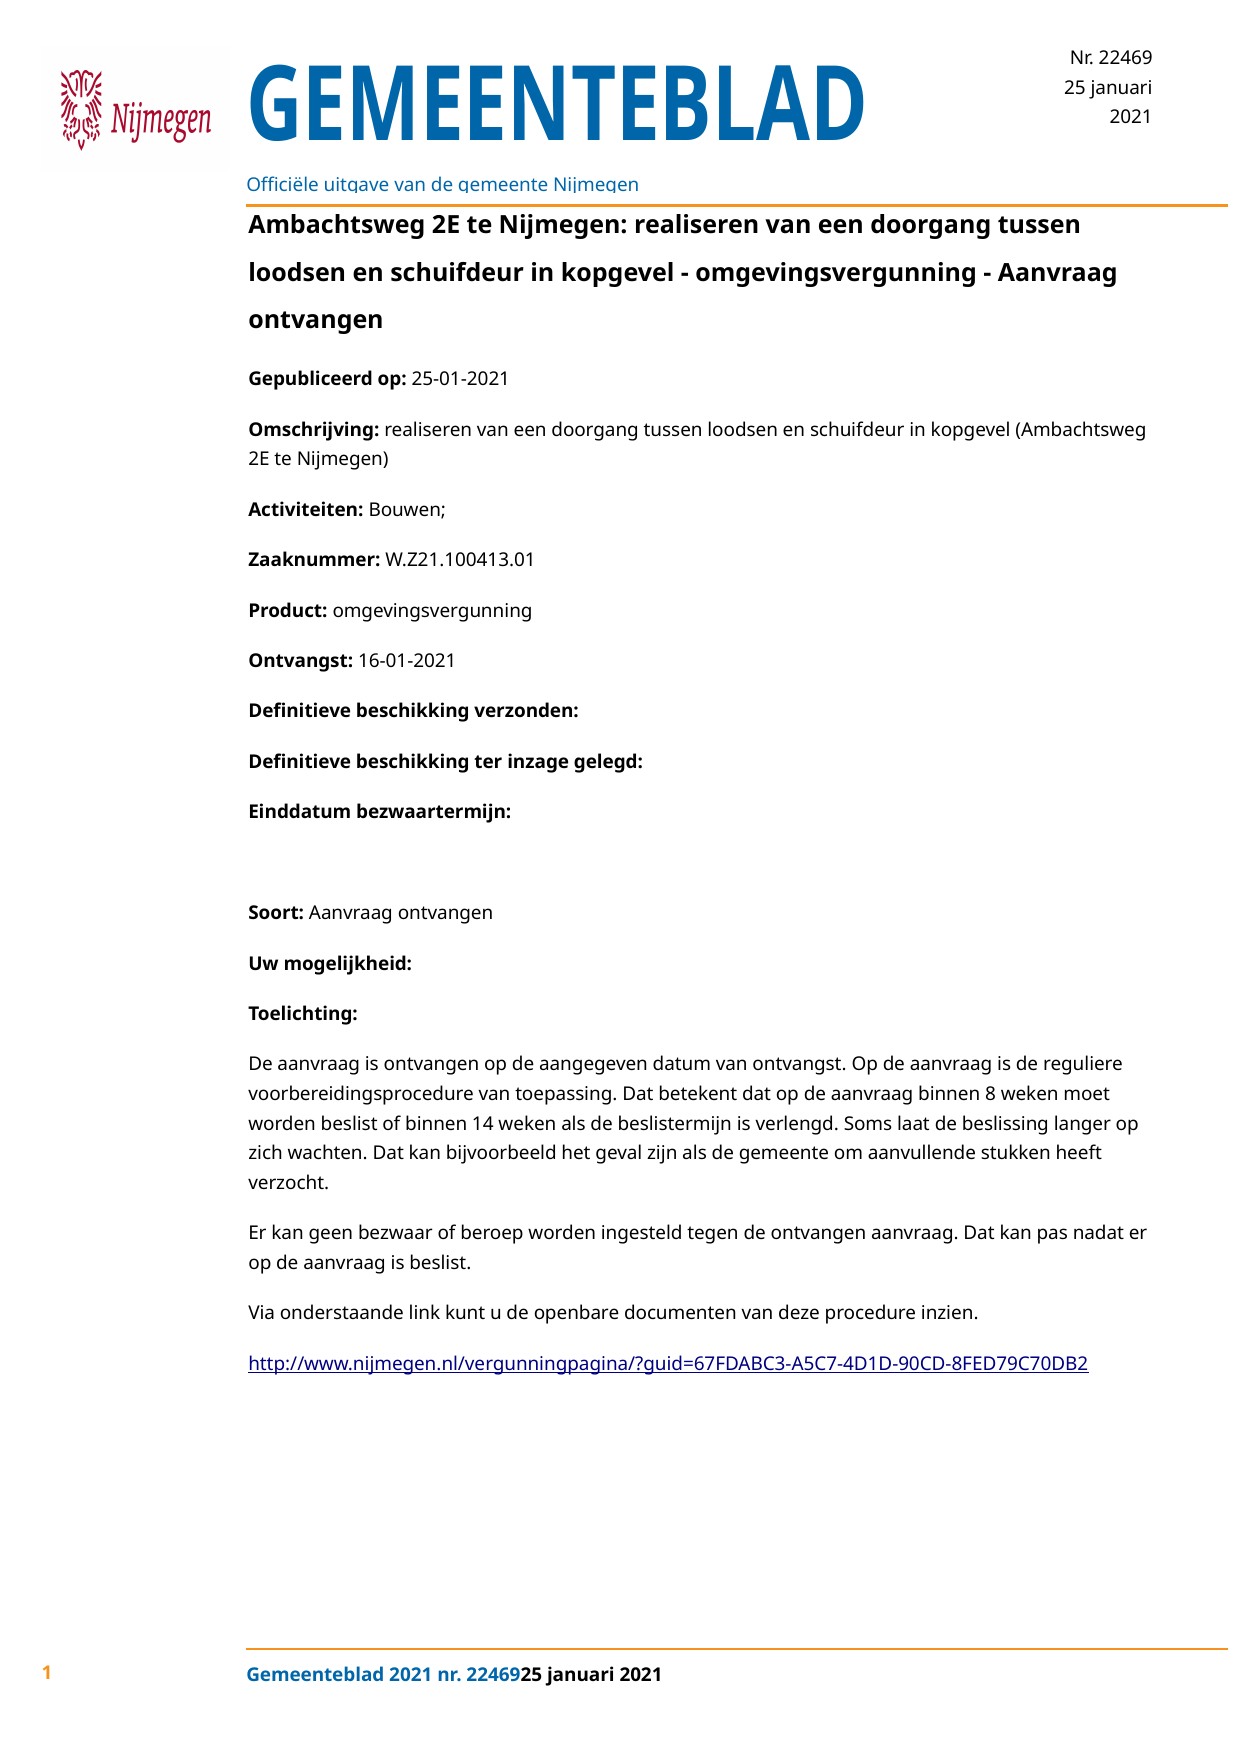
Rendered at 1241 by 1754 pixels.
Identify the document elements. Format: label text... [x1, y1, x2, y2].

text Zaaknummer: W.Z21.100413.01 [248, 546, 1152, 572]
text Activiteiten: Bouwen; [248, 496, 1152, 522]
text Ambachtsweg 2E te Nijmegen: realiseren van een doorgang tussen loodsen en schuifdeur in kopgevel - omgevingsvergunning - Aanvraag ontvangen [248, 207, 1152, 336]
text Einddatum bezwaartermijn: [248, 798, 1152, 824]
text Ontvangst: 16-01-2021 [248, 647, 1152, 673]
text Soort: Aanvraag ontvangen [248, 899, 1152, 925]
text Definitieve beschikking ter inzage gelegd: [248, 748, 1152, 774]
text Uw mogelijkheid: [248, 950, 1152, 975]
picture [41, 47, 231, 172]
text Er kan geen bezwaar of beroep worden ingesteld tegen de ontvangen aanvraag. Dat kan pas nadat er op de aanvraag is beslist. [248, 1219, 1152, 1274]
text Toelichting: [248, 1000, 1152, 1026]
text Via onderstaande link kunt u de openbare documenten van deze procedure inzien. [248, 1299, 1152, 1325]
text Product: omgevingsvergunning [248, 597, 1152, 622]
text De aanvraag is ontvangen op de aangegeven datum van ontvangst. Op de aanvraag is de reguliere voorbereidingsprocedure van toepassing. Dat betekent dat op de aanvraag binnen 8 weken moet worden beslist of binnen 14 weken als de beslistermijn is verlengd. Soms laat de beslissing langer op zich wachten. Dat kan bijvoorbeeld het geval zijn als de gemeente om aanvullende stukken heeft verzocht. [248, 1051, 1152, 1194]
text http://www.nijmegen.nl/vergunningpagina/?guid=67FDABC3-A5C7-4D1D-90CD-8FED79C70DB2 [248, 1350, 1152, 1375]
text Gepubliceerd op: 25-01-2021 [248, 366, 1152, 391]
text Omschrijving: realiseren van een doorgang tussen loodsen en schuifdeur in kopgevel (Ambachtsweg 2E te Nijmegen) [248, 416, 1152, 471]
text Definitieve beschikking verzonden: [248, 698, 1152, 723]
